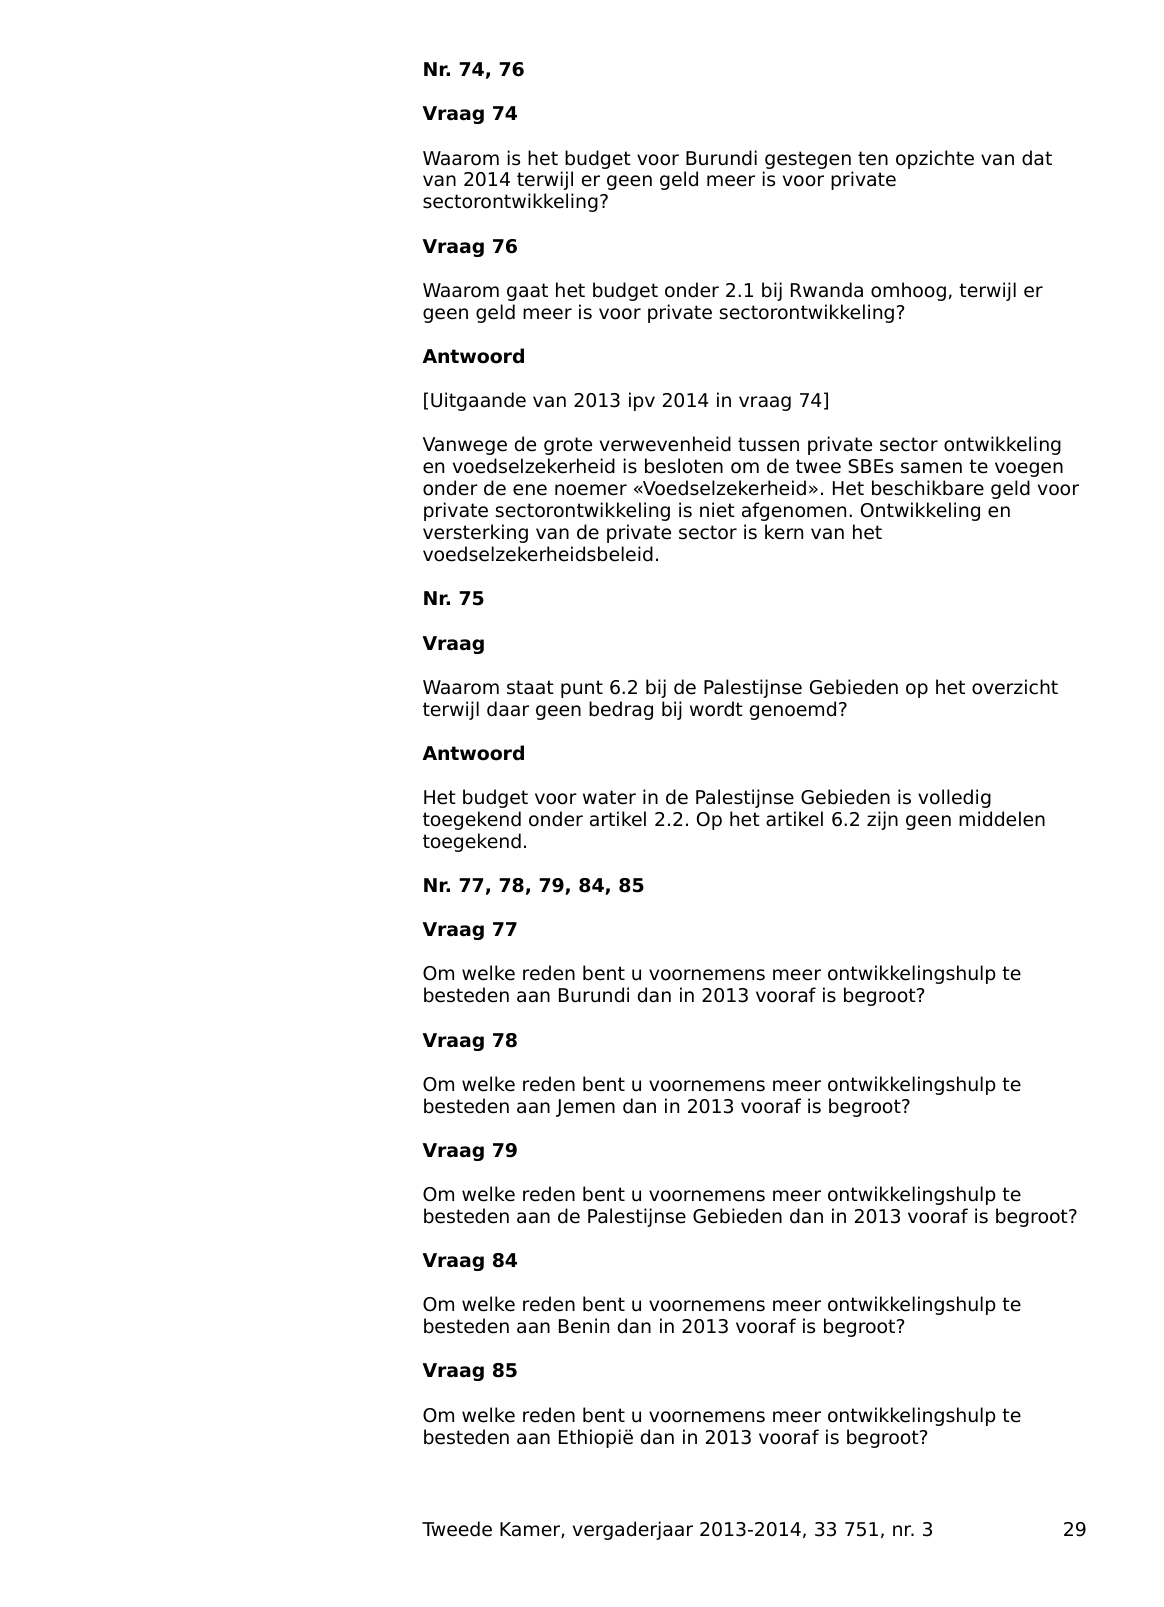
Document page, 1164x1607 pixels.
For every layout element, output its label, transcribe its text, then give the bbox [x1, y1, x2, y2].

subtitle Antwoord [422, 743, 1087, 765]
text [Uitgaande van 2013 ipv 2014 in vraag 74] [422, 390, 1087, 412]
text Waarom is het budget voor Burundi gestegen ten opzichte van dat van 2014 terwijl er geen geld meer is voor private sectorontwikkeling? [422, 147, 1087, 213]
subtitle Nr. 74, 76 [422, 59, 1087, 81]
subtitle Vraag 85 [422, 1360, 1087, 1382]
text Om welke reden bent u voornemens meer ontwikkelingshulp te besteden aan Ethiopië dan in 2013 vooraf is begroot? [422, 1404, 1087, 1448]
text Om welke reden bent u voornemens meer ontwikkelingshulp te besteden aan Jemen dan in 2013 vooraf is begroot? [422, 1074, 1087, 1118]
subtitle Vraag 78 [422, 1029, 1087, 1051]
subtitle Vraag 74 [422, 103, 1087, 125]
text Vanwege de grote verwevenheid tussen private sector ontwikkeling en voedselzekerheid is besloten om de twee SBEs samen te voegen onder de ene noemer «Voedselzekerheid». Het beschikbare geld voor private sectorontwikkeling is niet afgenomen. Ontwikkeling en versterking van de private sector is kern van het voedselzekerheidsbeleid. [422, 434, 1087, 566]
subtitle Vraag [422, 632, 1087, 654]
text Het budget voor water in de Palestijnse Gebieden is volledig toegekend onder artikel 2.2. Op het artikel 6.2 zijn geen middelen toegekend. [422, 787, 1087, 853]
subtitle Vraag 79 [422, 1140, 1087, 1162]
subtitle Nr. 75 [422, 588, 1087, 610]
subtitle Vraag 84 [422, 1250, 1087, 1272]
text Om welke reden bent u voornemens meer ontwikkelingshulp te besteden aan Benin dan in 2013 vooraf is begroot? [422, 1294, 1087, 1338]
text Om welke reden bent u voornemens meer ontwikkelingshulp te besteden aan Burundi dan in 2013 vooraf is begroot? [422, 963, 1087, 1007]
subtitle Vraag 76 [422, 236, 1087, 257]
subtitle Antwoord [422, 346, 1087, 368]
subtitle Nr. 77, 78, 79, 84, 85 [422, 875, 1087, 897]
subtitle Vraag 77 [422, 919, 1087, 941]
text Om welke reden bent u voornemens meer ontwikkelingshulp te besteden aan de Palestijnse Gebieden dan in 2013 vooraf is begroot? [422, 1184, 1087, 1228]
text Waarom staat punt 6.2 bij de Palestijnse Gebieden op het overzicht terwijl daar geen bedrag bij wordt genoemd? [422, 677, 1087, 721]
text Waarom gaat het budget onder 2.1 bij Rwanda omhoog, terwijl er geen geld meer is voor private sectorontwikkeling? [422, 280, 1087, 324]
